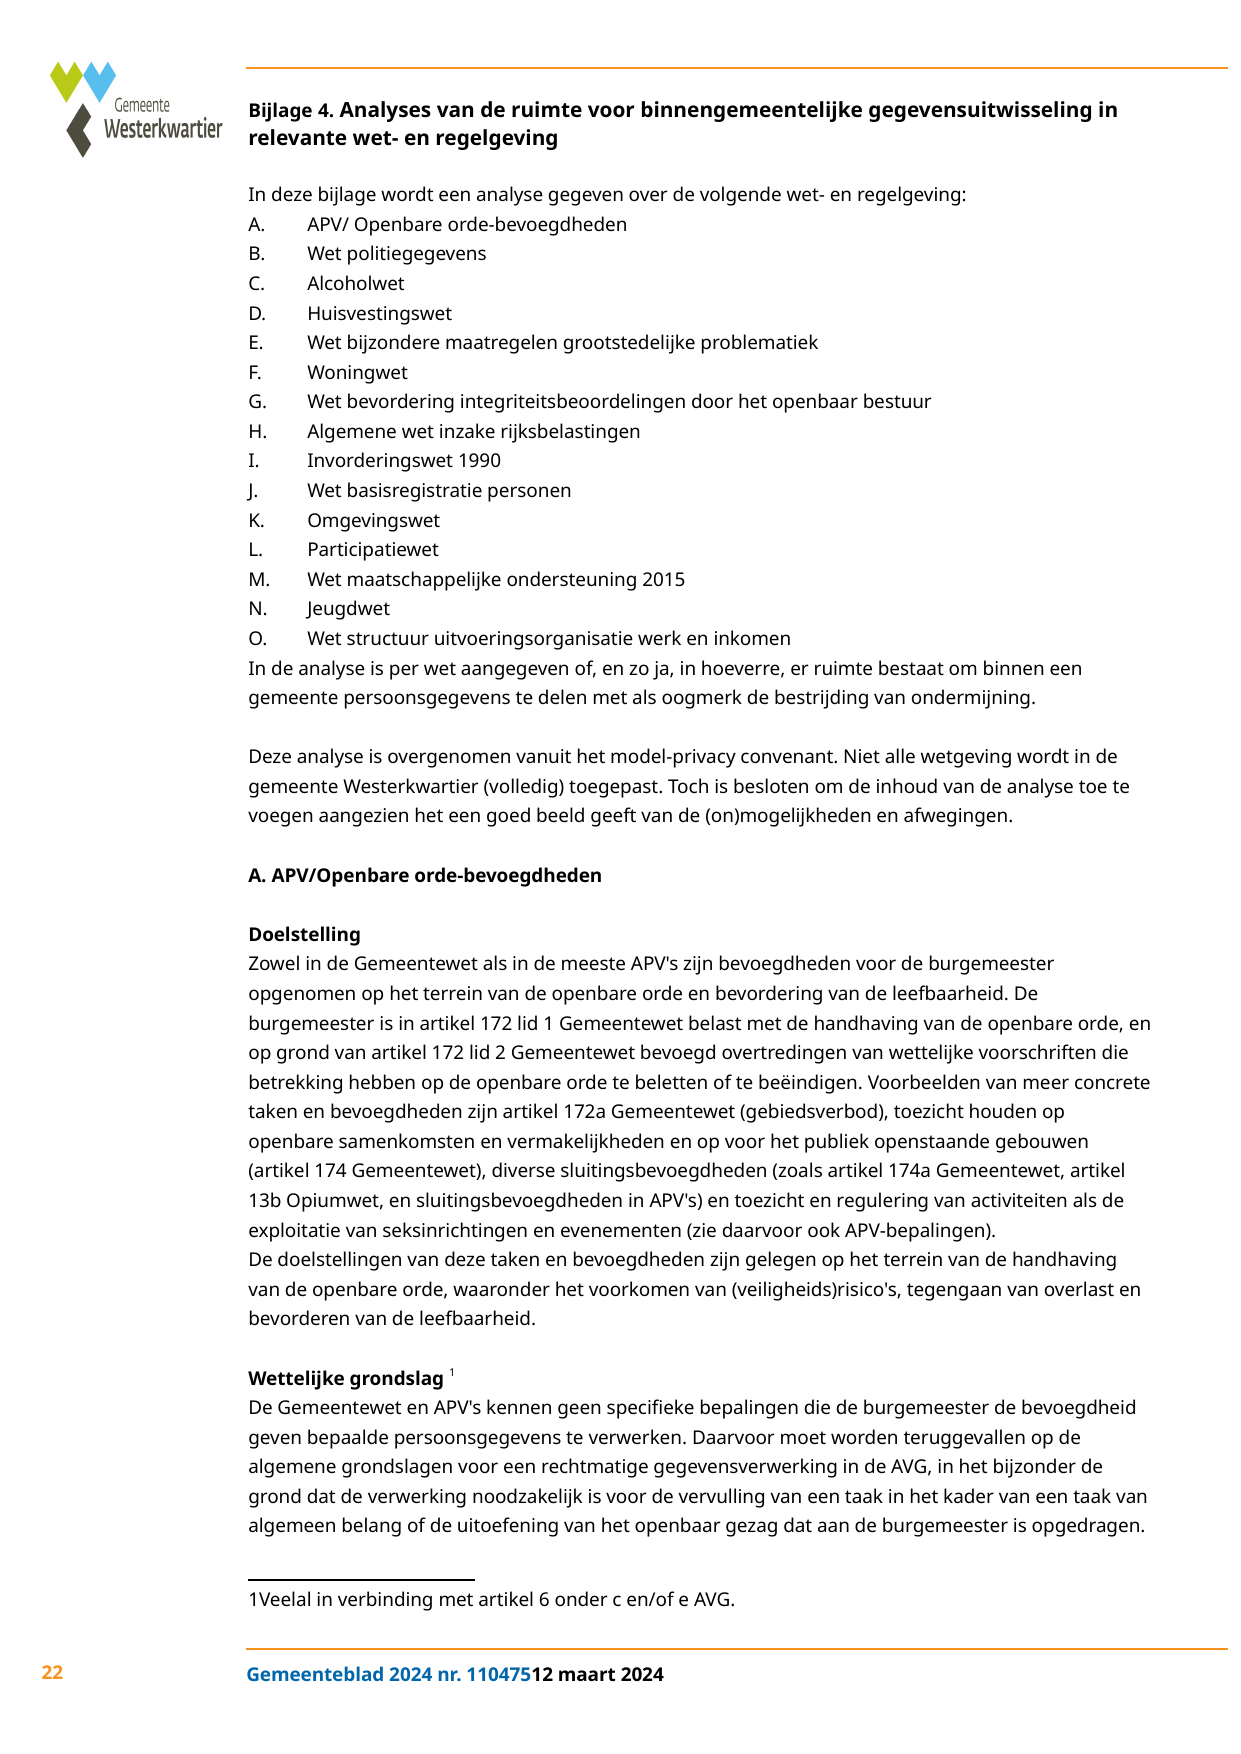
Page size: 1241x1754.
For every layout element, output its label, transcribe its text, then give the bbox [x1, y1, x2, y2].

picture [41, 47, 231, 172]
list Alcoholwet [248, 270, 1152, 296]
text Doelstelling [248, 921, 1152, 947]
text Zowel in de Gemeentewet als in de meeste APV's zijn bevoegdheden voor de burgemeester opgenomen op het terrein van de openbare orde en bevordering van de leefbaarheid. De burgemeester is in artikel 172 lid 1 Gemeentewet belast met de handhaving van de openbare orde, en op grond van artikel 172 lid 2 Gemeentewet bevoegd overtredingen van wettelijke voorschriften die betrekking hebben op de openbare orde te beletten of te beëindigen. Voorbeelden van meer concrete taken en bevoegdheden zijn artikel 172a Gemeentewet (gebiedsverbod), toezicht houden op openbare samenkomsten en vermakelijkheden en op voor het publiek openstaande gebouwen (artikel 174 Gemeentewet), diverse sluitingsbevoegdheden (zoals artikel 174a Gemeentewet, artikel 13b Opiumwet, en sluitingsbevoegdheden in APV's) en toezicht en regulering van activiteiten als de exploitatie van seksinrichtingen en evenementen (zie daarvoor ook APV-bepalingen). [248, 951, 1152, 1242]
list Jeugdwet [248, 596, 1152, 621]
list APV/ Openbare orde-bevoegdheden [248, 211, 1152, 237]
list Wet basisregistratie personen [248, 477, 1152, 503]
list Participatiewet [248, 536, 1152, 562]
list Wet bevordering integriteitsbeoordelingen door het openbaar bestuur [248, 388, 1152, 414]
list Wet maatschappelijke ondersteuning 2015 [248, 566, 1152, 592]
text Wettelijke grondslag [248, 1365, 1152, 1390]
list Wet structuur uitvoeringsorganisatie werk en inkomen [248, 625, 1152, 651]
list Wet bijzondere maatregelen grootstedelijke problematiek [248, 329, 1152, 355]
text Veelal in verbinding met artikel 6 onder c en/of e AVG. [248, 1586, 1152, 1612]
list Wet politiegegevens [248, 241, 1152, 266]
list Omgevingswet [248, 507, 1152, 532]
text In de analyse is per wet aangegeven of, en zo ja, in hoeverre, er ruimte bestaat om binnen een gemeente persoonsgegevens te delen met als oogmerk de bestrijding van ondermijning. [248, 655, 1152, 710]
text Deze analyse is overgenomen vanuit het model-privacy convenant. Niet alle wetgeving wordt in de gemeente Westerkwartier (volledig) toegepast. Toch is besloten om de inhoud van de analyse toe te voegen aangezien het een goed beeld geeft van de (on)mogelijkheden en afwegingen. [248, 743, 1152, 828]
list Invorderingswet 1990 [248, 448, 1152, 473]
text De doelstellingen van deze taken en bevoegdheden zijn gelegen op het terrein van de handhaving van de openbare orde, waaronder het voorkomen van (veiligheids)risico's, tegengaan van overlast en bevorderen van de leefbaarheid. [248, 1246, 1152, 1331]
list Woningwet [248, 359, 1152, 384]
list Huisvestingswet [248, 300, 1152, 325]
text In deze bijlage wordt een analyse gegeven over de volgende wet- en regelgeving: [248, 181, 1152, 207]
text De Gemeentewet en APV's kennen geen specifieke bepalingen die de burgemeester de bevoegdheid geven bepaalde persoonsgegevens te verwerken. Daarvoor moet worden teruggevallen op de algemene grondslagen voor een rechtmatige gegevensverwerking in de AVG, in het bijzonder de grond dat de verwerking noodzakelijk is voor de vervulling van een taak in het kader van een taak van algemeen belang of de uitoefening van het openbaar gezag dat aan de burgemeester is opgedragen. [248, 1394, 1152, 1538]
text Bijlage 4. Analyses van de ruimte voor binnengemeentelijke gegevensuitwisseling in relevante wet- en regelgeving [248, 95, 1152, 152]
list Algemene wet inzake rijksbelastingen [248, 418, 1152, 444]
text A. APV/Openbare orde-bevoegdheden [248, 862, 1152, 887]
